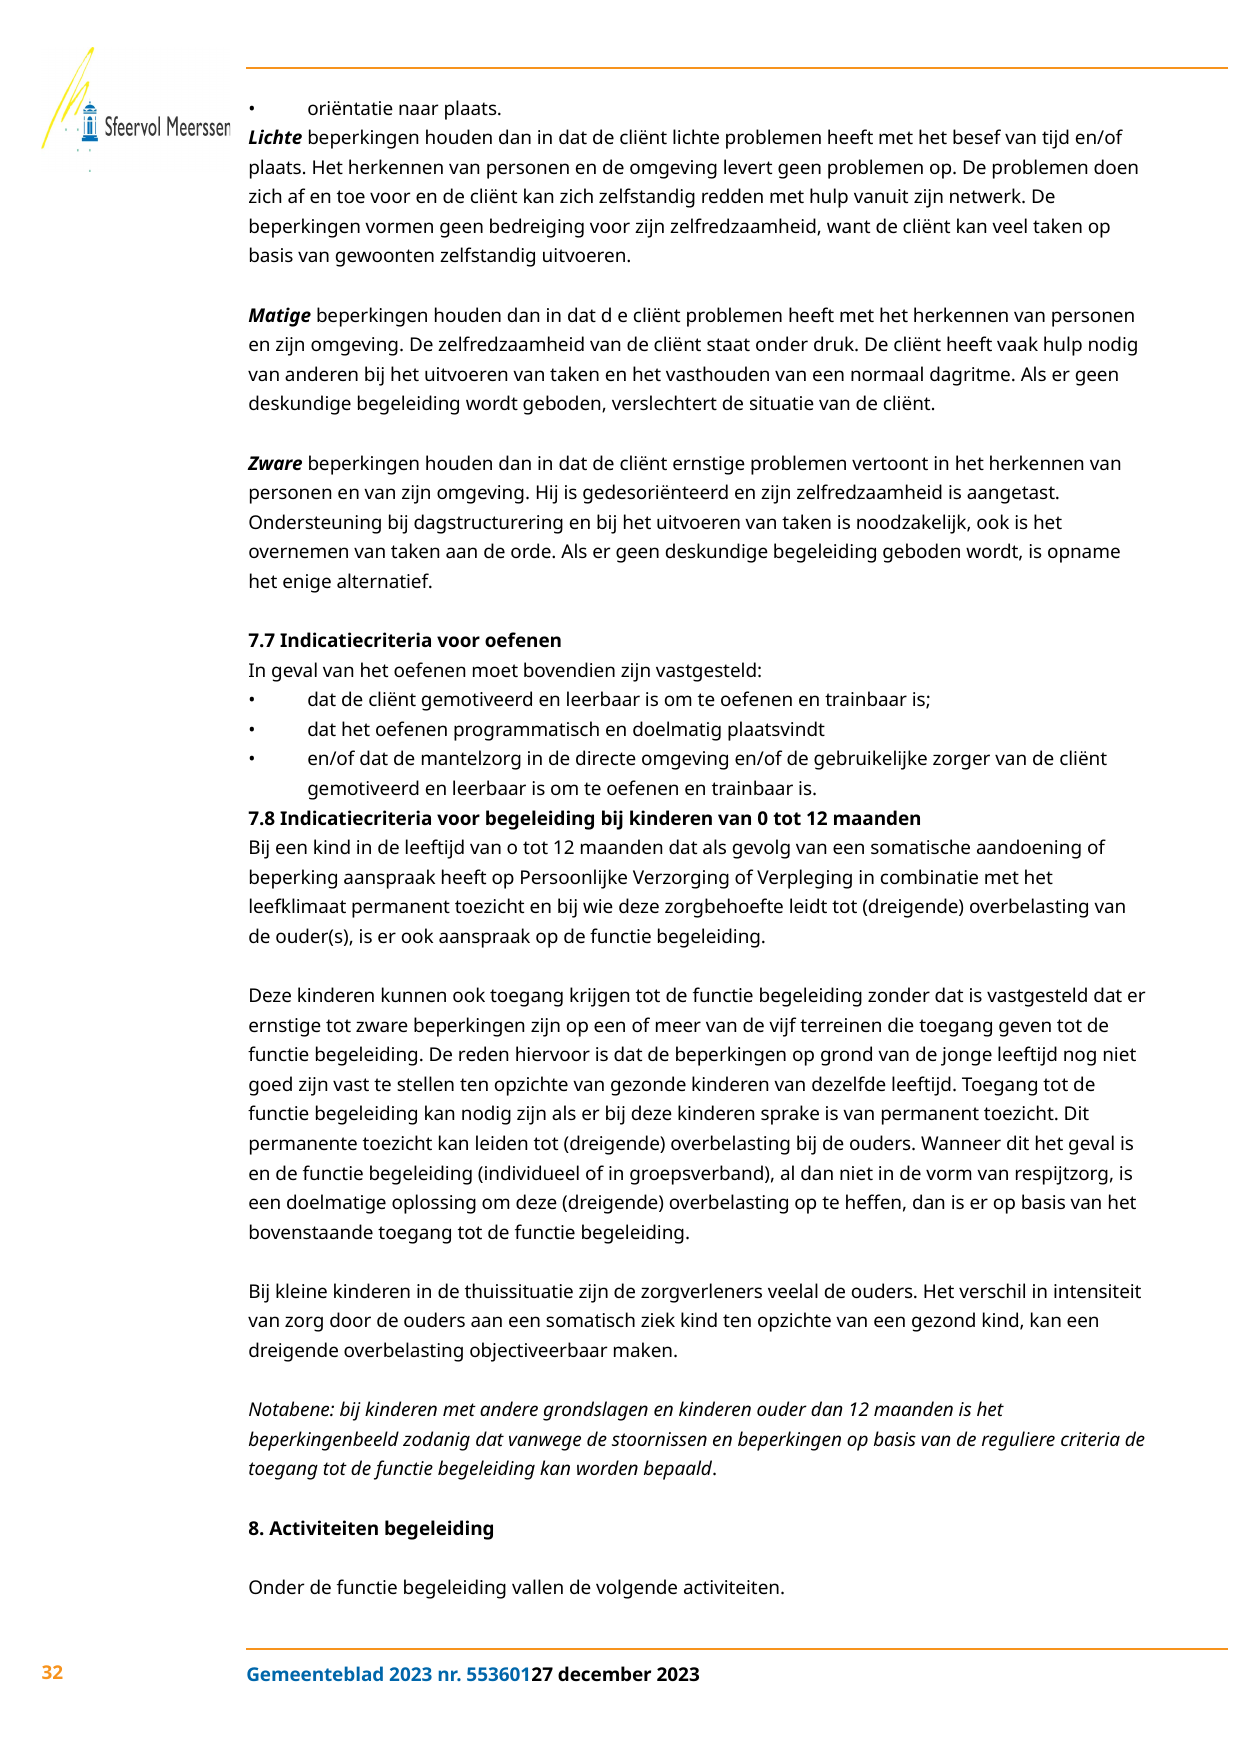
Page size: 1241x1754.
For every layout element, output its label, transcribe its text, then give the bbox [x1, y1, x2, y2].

text Bij kleine kinderen in de thuissituatie zijn de zorgverleners veelal de ouders. Het verschil in intensiteit van zorg door de ouders aan een somatisch ziek kind ten opzichte van een gezond kind, kan een dreigende overbelasting objectiveerbaar maken. [248, 1278, 1152, 1363]
list en/of dat de mantelzorg in de directe omgeving en/of de gebruikelijke zorger van de cliënt gemotiveerd en leerbaar is om te oefenen en trainbaar is. [248, 746, 1152, 801]
list oriëntatie naar plaats. [248, 95, 1152, 121]
text Zware beperkingen houden dan in dat de cliënt ernstige problemen vertoont in het herkennen van personen en van zijn omgeving. Hij is gedesoriënteerd en zijn zelfredzaamheid is aangetast. Ondersteuning bij dagstructurering en bij het uitvoeren van taken is noodzakelijk, ook is het overnemen van taken aan de orde. Als er geen deskundige begeleiding geboden wordt, is opname het enige alternatief. [248, 450, 1152, 594]
text Matige beperkingen houden dan in dat d e cliënt problemen heeft met het herkennen van personen en zijn omgeving. De zelfredzaamheid van de cliënt staat onder druk. De cliënt heeft vaak hulp nodig van anderen bij het uitvoeren van taken en het vasthouden van een normaal dagritme. Als er geen deskundige begeleiding wordt geboden, verslechtert de situatie van de cliënt. [248, 302, 1152, 416]
text Notabene: bij kinderen met andere grondslagen en kinderen ouder dan 12 maanden is het beperkingenbeeld zodanig dat vanwege de stoornissen en beperkingen op basis van de reguliere criteria de toegang tot de functie begeleiding kan worden bepaald. [248, 1396, 1152, 1481]
list dat de cliënt gemotiveerd en leerbaar is om te oefenen en trainbaar is; [248, 686, 1152, 712]
list dat het oefenen programmatisch en doelmatig plaatsvindt [248, 716, 1152, 742]
text Bij een kind in de leeftijd van o tot 12 maanden dat als gevolg van een somatische aandoening of beperking aanspraak heeft op Persoonlijke Verzorging of Verpleging in combinatie met het leefklimaat permanent toezicht en bij wie deze zorgbehoefte leidt tot (dreigende) overbelasting van de ouder(s), is er ook aanspraak op de functie begeleiding. [248, 834, 1152, 949]
text Lichte beperkingen houden dan in dat de cliënt lichte problemen heeft met het besef van tijd en/of plaats. Het herkennen van personen en de omgeving levert geen problemen op. De problemen doen zich af en toe voor en de cliënt kan zich zelfstandig redden met hulp vanuit zijn netwerk. De beperkingen vormen geen bedreiging voor zijn zelfredzaamheid, want de cliënt kan veel taken op basis van gewoonten zelfstandig uitvoeren. [248, 124, 1152, 268]
text Onder de functie begeleiding vallen de volgende activiteiten. [248, 1574, 1152, 1600]
text Deze kinderen kunnen ook toegang krijgen tot de functie begeleiding zonder dat is vastgesteld dat er ernstige tot zware beperkingen zijn op een of meer van de vijf terreinen die toegang geven tot de functie begeleiding. De reden hiervoor is dat de beperkingen op grond van de jonge leeftijd nog niet goed zijn vast te stellen ten opzichte van gezonde kinderen van dezelfde leeftijd. Toegang tot de functie begeleiding kan nodig zijn als er bij deze kinderen sprake is van permanent toezicht. Dit permanente toezicht kan leiden tot (dreigende) overbelasting bij de ouders. Wanneer dit het geval is en de functie begeleiding (individueel of in groepsverband), al dan niet in de vorm van respijtzorg, is een doelmatige oplossing om deze (dreigende) overbelasting op te heffen, dan is er op basis van het bovenstaande toegang tot de functie begeleiding. [248, 982, 1152, 1245]
text 7.8 Indicatiecriteria voor begeleiding bij kinderen van 0 tot 12 maanden [248, 805, 1152, 831]
text 7.7 Indicatiecriteria voor oefenen [248, 627, 1152, 653]
text 8. Activiteiten begeleiding [248, 1515, 1152, 1541]
text In geval van het oefenen moet bovendien zijn vastgesteld: [248, 657, 1152, 683]
picture [41, 47, 231, 172]
